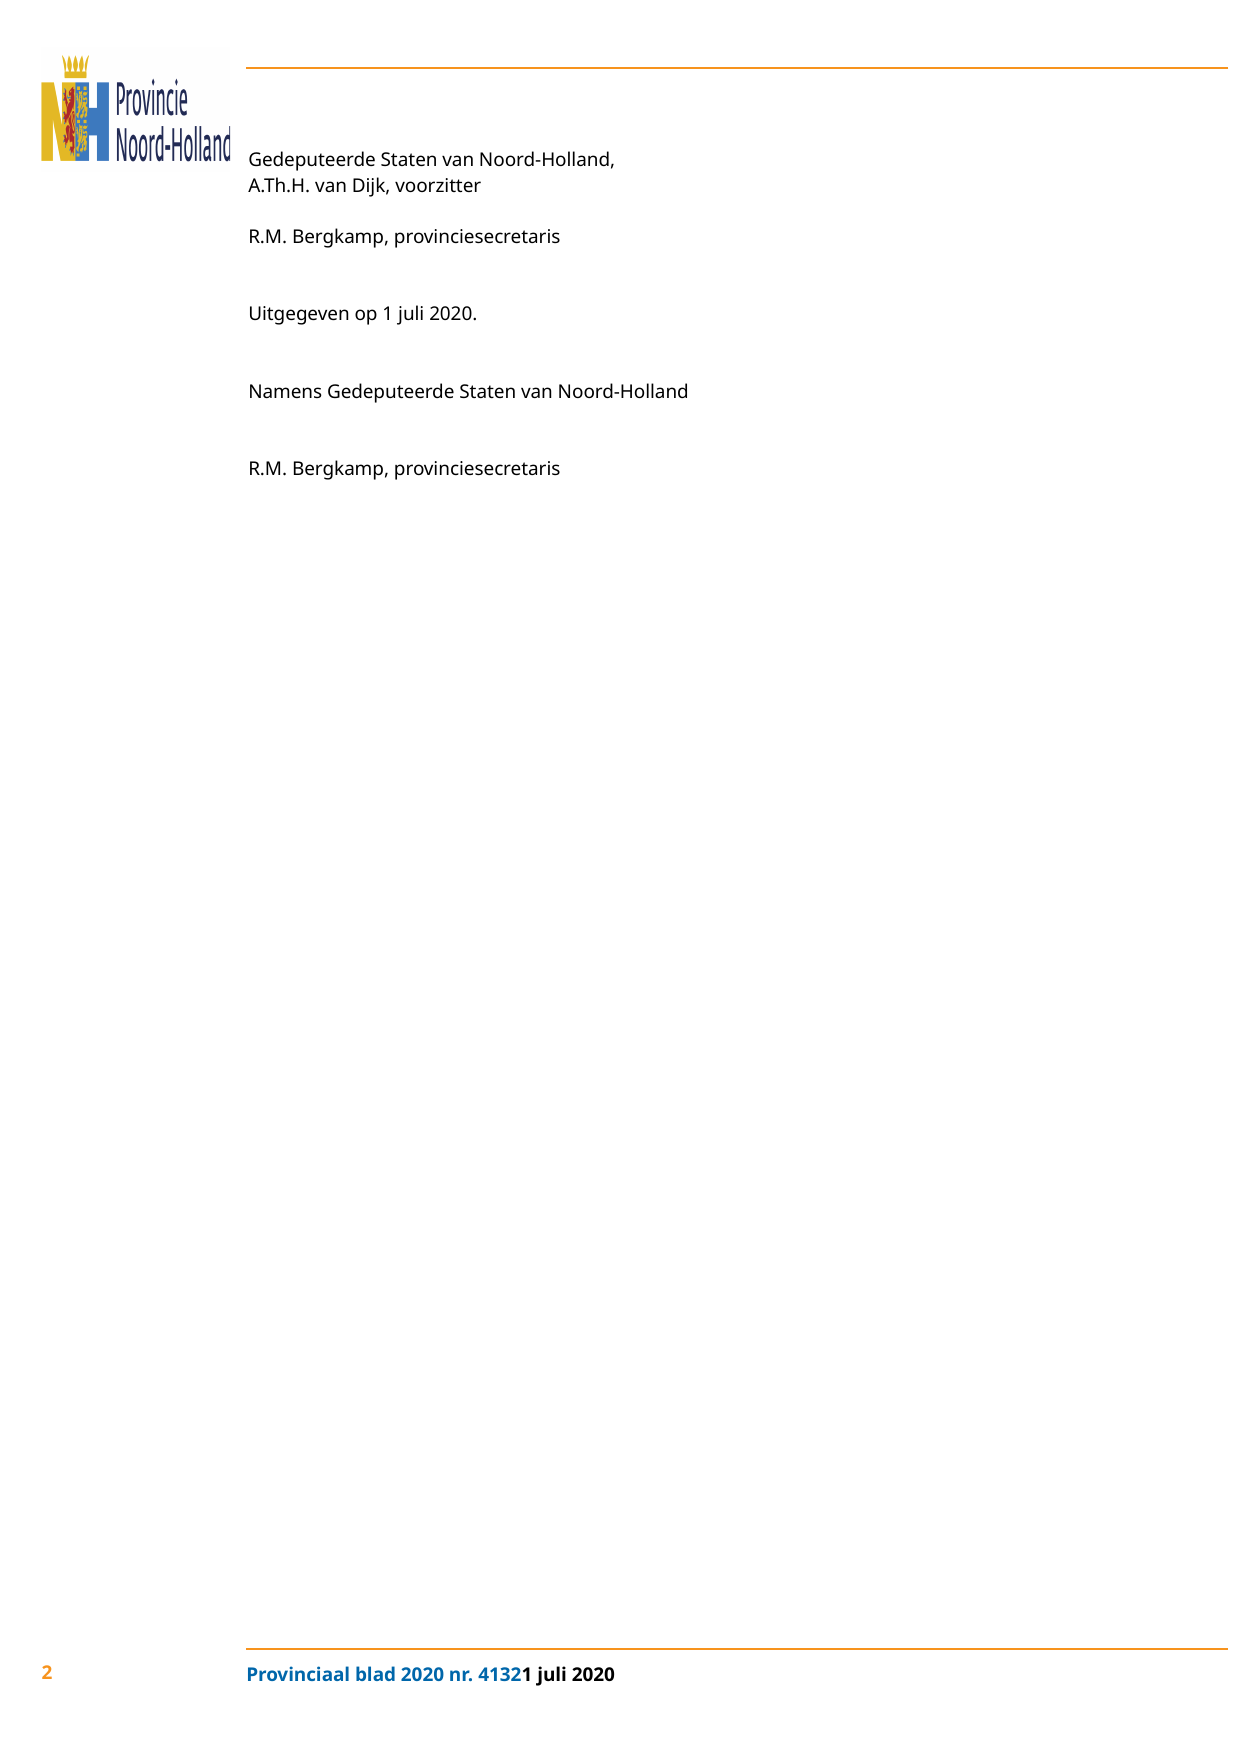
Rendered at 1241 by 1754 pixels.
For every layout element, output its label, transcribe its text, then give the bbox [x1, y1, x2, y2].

text A.Th.H. van Dijk, voorzitter [248, 172, 1152, 198]
text R.M. Bergkamp, provinciesecretaris [248, 455, 1152, 481]
text R.M. Bergkamp, provinciesecretaris [248, 223, 1152, 249]
picture [41, 47, 231, 172]
text Namens Gedeputeerde Staten van Noord-Holland [248, 378, 1152, 403]
text Gedeputeerde Staten van Noord-Holland, [248, 146, 1152, 172]
text Uitgegeven op 1 juli 2020. [248, 301, 1152, 326]
